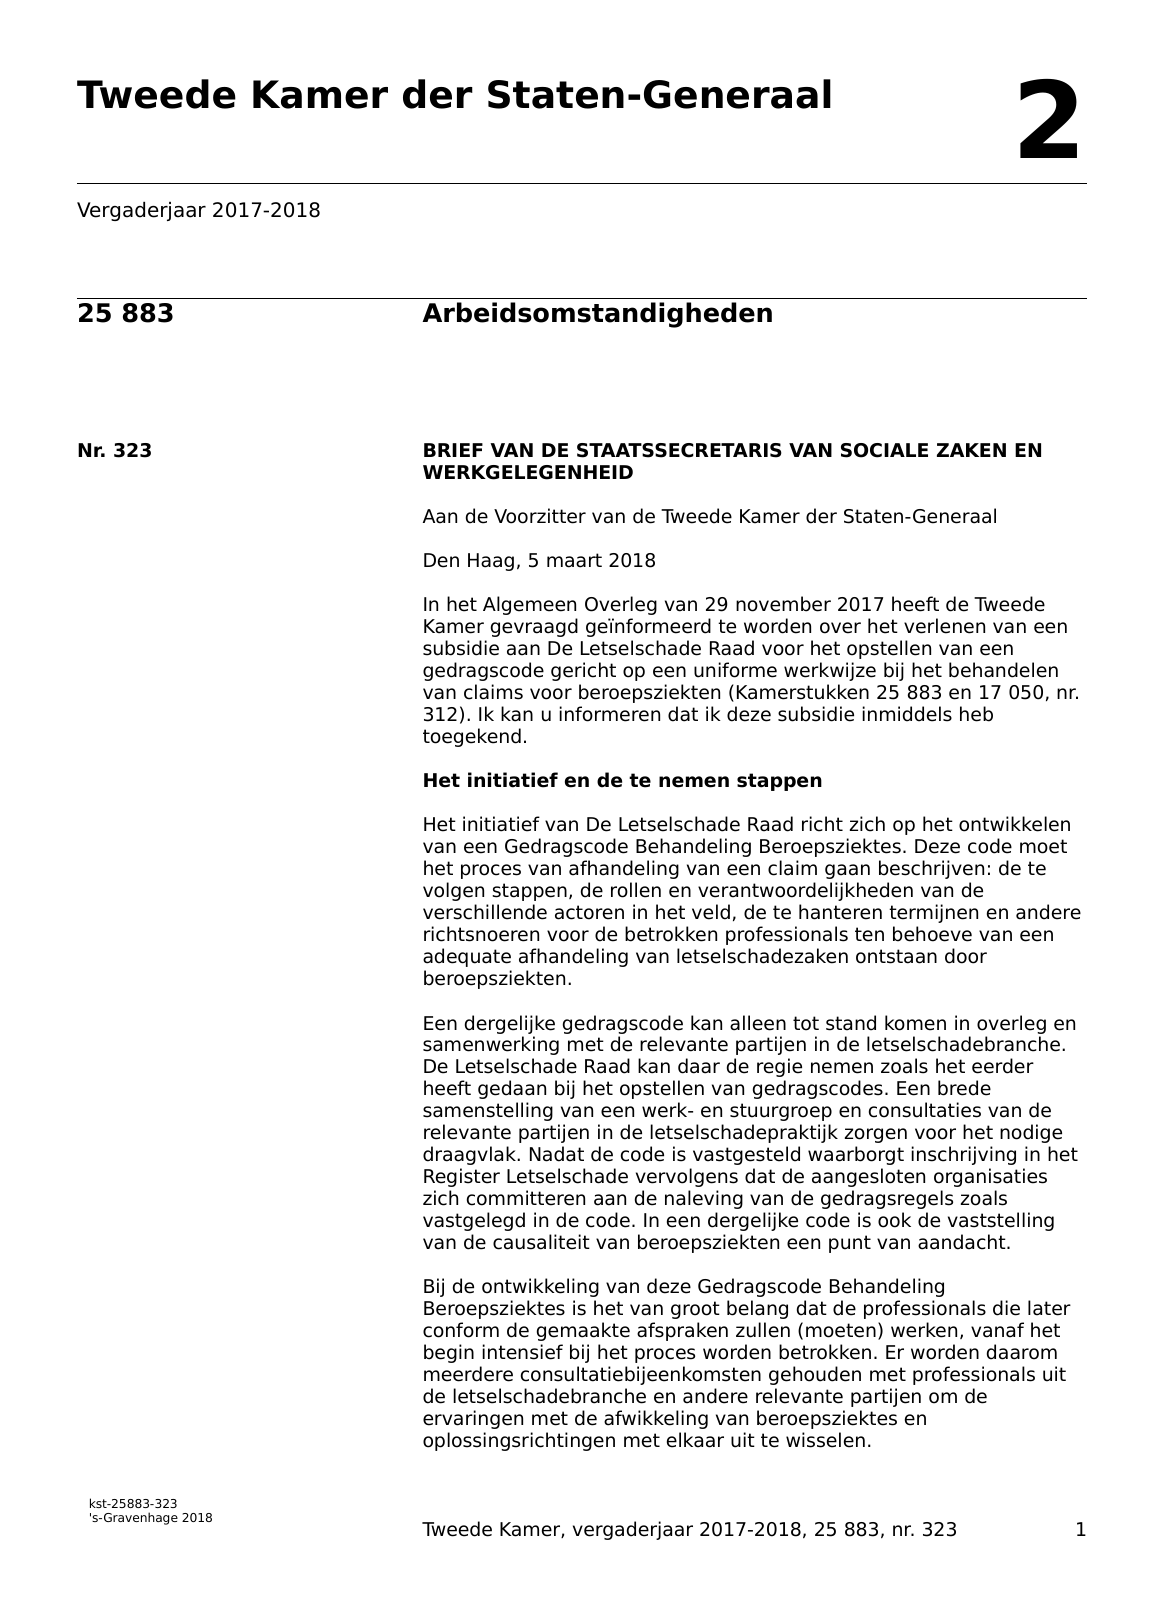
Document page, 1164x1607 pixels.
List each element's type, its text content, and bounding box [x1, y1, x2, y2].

table_header Tweede Kamer der Staten-Generaal [77, 59, 886, 183]
text In het Algemeen Overleg van 29 november 2017 heeft de Tweede Kamer gevraagd geïnformeerd te worden over het verlenen van een subsidie aan De Letselschade Raad voor het opstellen van een gedragscode gericht op een uniforme werkwijze bij het behandelen van claims voor beroepsziekten (Kamerstukken 25 883 en 17 050, nr. 312). Ik kan u informeren dat ik deze subsidie inmiddels heb toegekend. [422, 594, 1087, 748]
table_header 2 [886, 59, 1087, 183]
subtitle 25 883 Arbeidsomstandigheden [77, 299, 1087, 329]
text Aan de Voorzitter van de Tweede Kamer der Staten-Generaal [422, 506, 1087, 528]
text Bij de ontwikkeling van deze Gedragscode Behandeling Beroepsziektes is het van groot belang dat de professionals die later conform de gemaakte afspraken zullen (moeten) werken, vanaf het begin intensief bij het proces worden betrokken. Er worden daarom meerdere consultatiebijeenkomsten gehouden met professionals uit de letselschadebranche en andere relevante partijen om de ervaringen met de afwikkeling van beroepsziektes en oplossingsrichtingen met elkaar uit te wisselen. [422, 1276, 1087, 1452]
text Den Haag, 5 maart 2018 [422, 550, 1087, 572]
subtitle Het initiatief en de te nemen stappen [422, 770, 1087, 792]
table_cell Vergaderjaar 2017-2018 [77, 184, 1087, 298]
text Het initiatief van De Letselschade Raad richt zich op het ontwikkelen van een Gedragscode Behandeling Beroepsziektes. Deze code moet het proces van afhandeling van een claim gaan beschrijven: de te volgen stappen, de rollen en verantwoordelijkheden van de verschillende actoren in het veld, de te hanteren termijnen en andere richtsnoeren voor de betrokken professionals ten behoeve van een adequate afhandeling van letselschadezaken ontstaan door beroepsziekten. [422, 814, 1087, 990]
subtitle Nr. 323 BRIEF VAN DE STAATSSECRETARIS VAN SOCIALE ZAKEN EN WERKGELEGENHEID [77, 440, 1087, 484]
text 's-Gravenhage 2018 [88, 1511, 323, 1525]
text kst-25883-323 [88, 1497, 323, 1511]
text Een dergelijke gedragscode kan alleen tot stand komen in overleg en samenwerking met de relevante partijen in de letselschadebranche. De Letselschade Raad kan daar de regie nemen zoals het eerder heeft gedaan bij het opstellen van gedragscodes. Een brede samenstelling van een werk- en stuurgroep en consultaties van de relevante partijen in de letselschadepraktijk zorgen voor het nodige draagvlak. Nadat de code is vastgesteld waarborgt inschrijving in het Register Letselschade vervolgens dat de aangesloten organisaties zich committeren aan de naleving van de gedragsregels zoals vastgelegd in de code. In een dergelijke code is ook de vaststelling van de causaliteit van beroepsziekten een punt van aandacht. [422, 1012, 1087, 1254]
